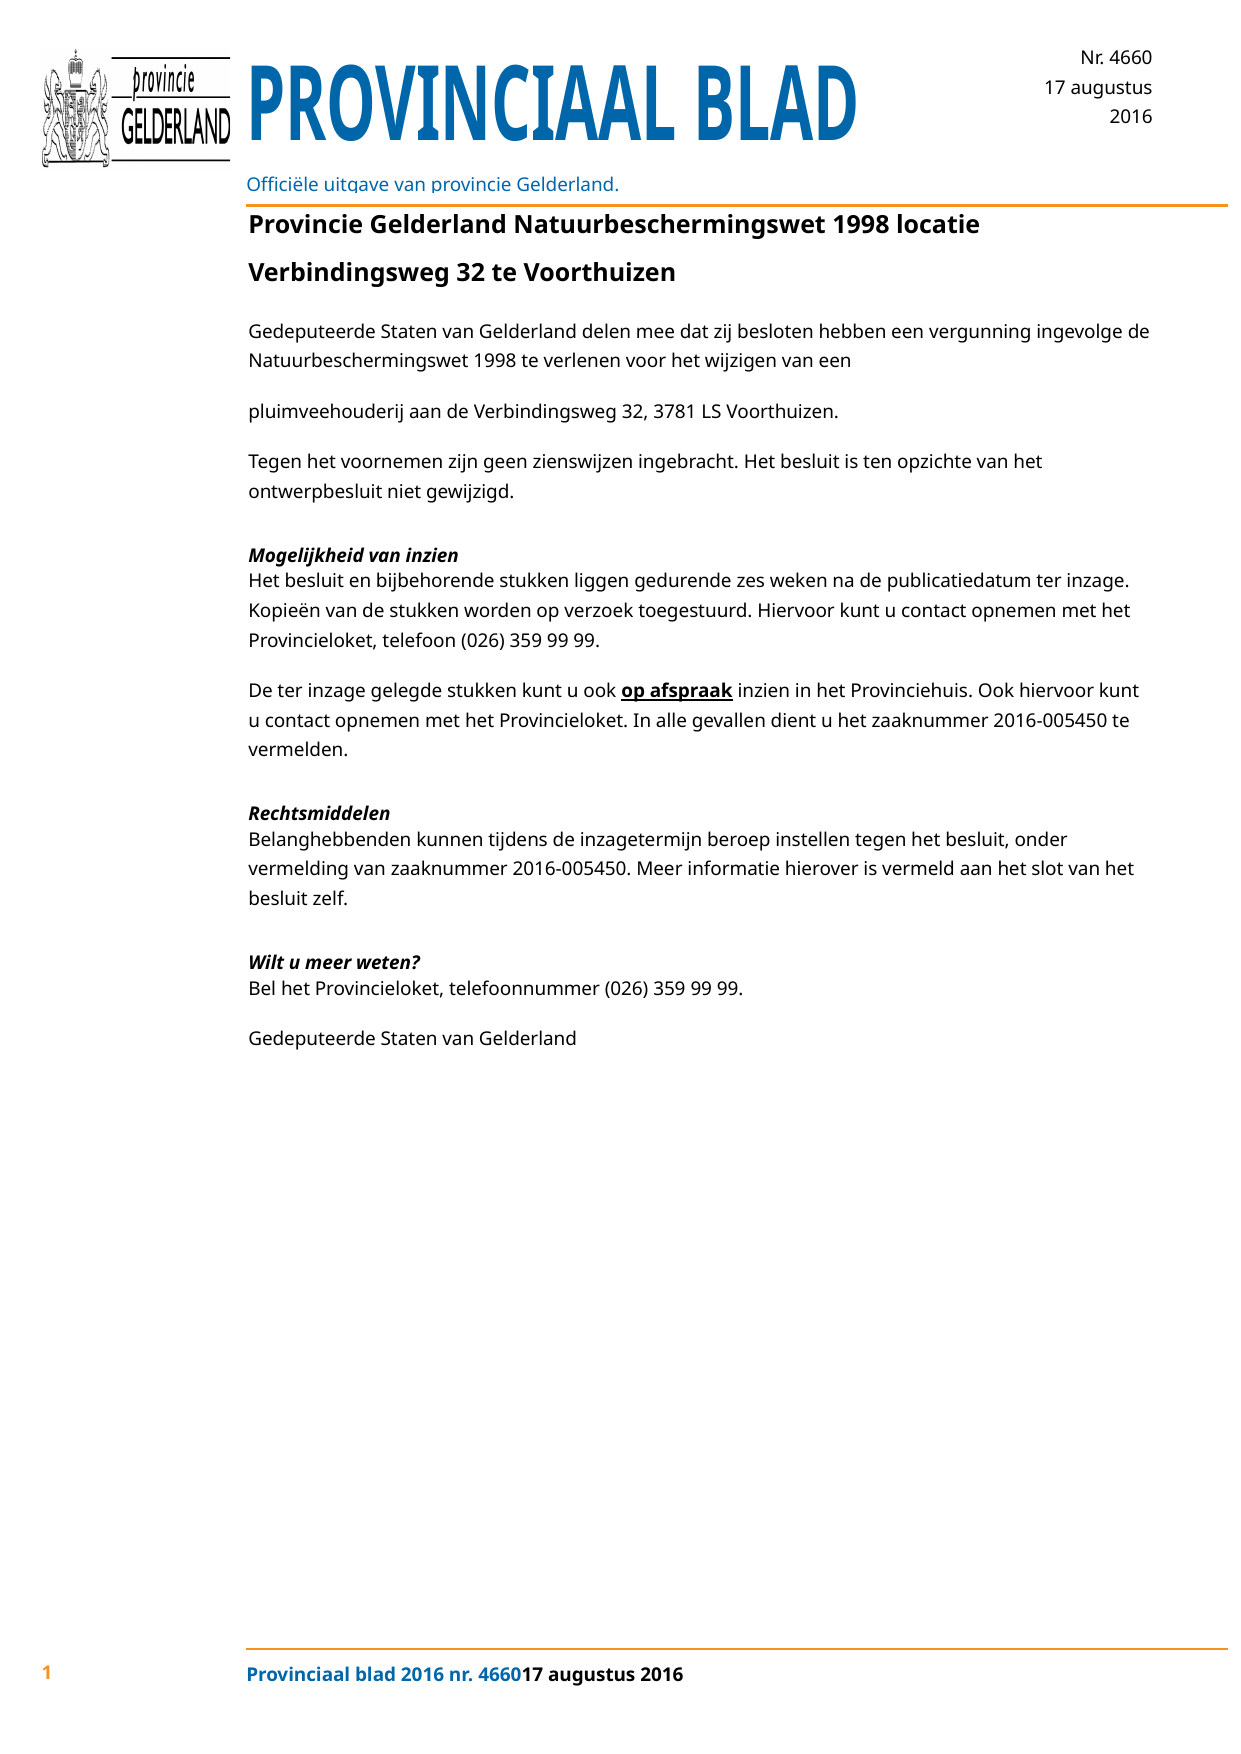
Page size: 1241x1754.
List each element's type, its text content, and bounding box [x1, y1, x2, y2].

text Gedeputeerde Staten van Gelderland delen mee dat zij besloten hebben een vergunning ingevolge de Natuurbeschermingswet 1998 te verlenen voor het wijzigen van een [248, 318, 1152, 373]
text Gedeputeerde Staten van Gelderland [248, 1025, 1152, 1051]
text Wilt u meer weten? [248, 949, 1152, 975]
text Tegen het voornemen zijn geen zienswijzen ingebracht. Het besluit is ten opzichte van het ontwerpbesluit niet gewijzigd. [248, 448, 1152, 504]
text Mogelijkheid van inzien [248, 542, 1152, 568]
text Belanghebbenden kunnen tijdens de inzagetermijn beroep instellen tegen het besluit, onder vermelding van zaaknummer 2016-005450. Meer informatie hierover is vermeld aan het slot van het besluit zelf. [248, 826, 1152, 911]
text Bel het Provincieloket, telefoonnummer (026) 359 99 99. [248, 975, 1152, 1001]
text Rechtsmiddelen [248, 800, 1152, 826]
text Het besluit en bijbehorende stukken liggen gedurende zes weken na de publicatiedatum ter inzage. Kopieën van de stukken worden op verzoek toegestuurd. Hiervoor kunt u contact opnemen met het Provincieloket, telefoon (026) 359 99 99. [248, 568, 1152, 652]
text Provincie Gelderland Natuurbeschermingswet 1998 locatie Verbindingsweg 32 te Voorthuizen [248, 207, 1152, 288]
text De ter inzage gelegde stukken kunt u ook op afspraak inzien in het Provinciehuis. Ook hiervoor kunt u contact opnemen met het Provincieloket. In alle gevallen dient u het zaaknummer 2016-005450 te vermelden. [248, 677, 1152, 762]
text pluimveehouderij aan de Verbindingsweg 32, 3781 LS Voorthuizen. [248, 398, 1152, 424]
picture [41, 47, 231, 172]
